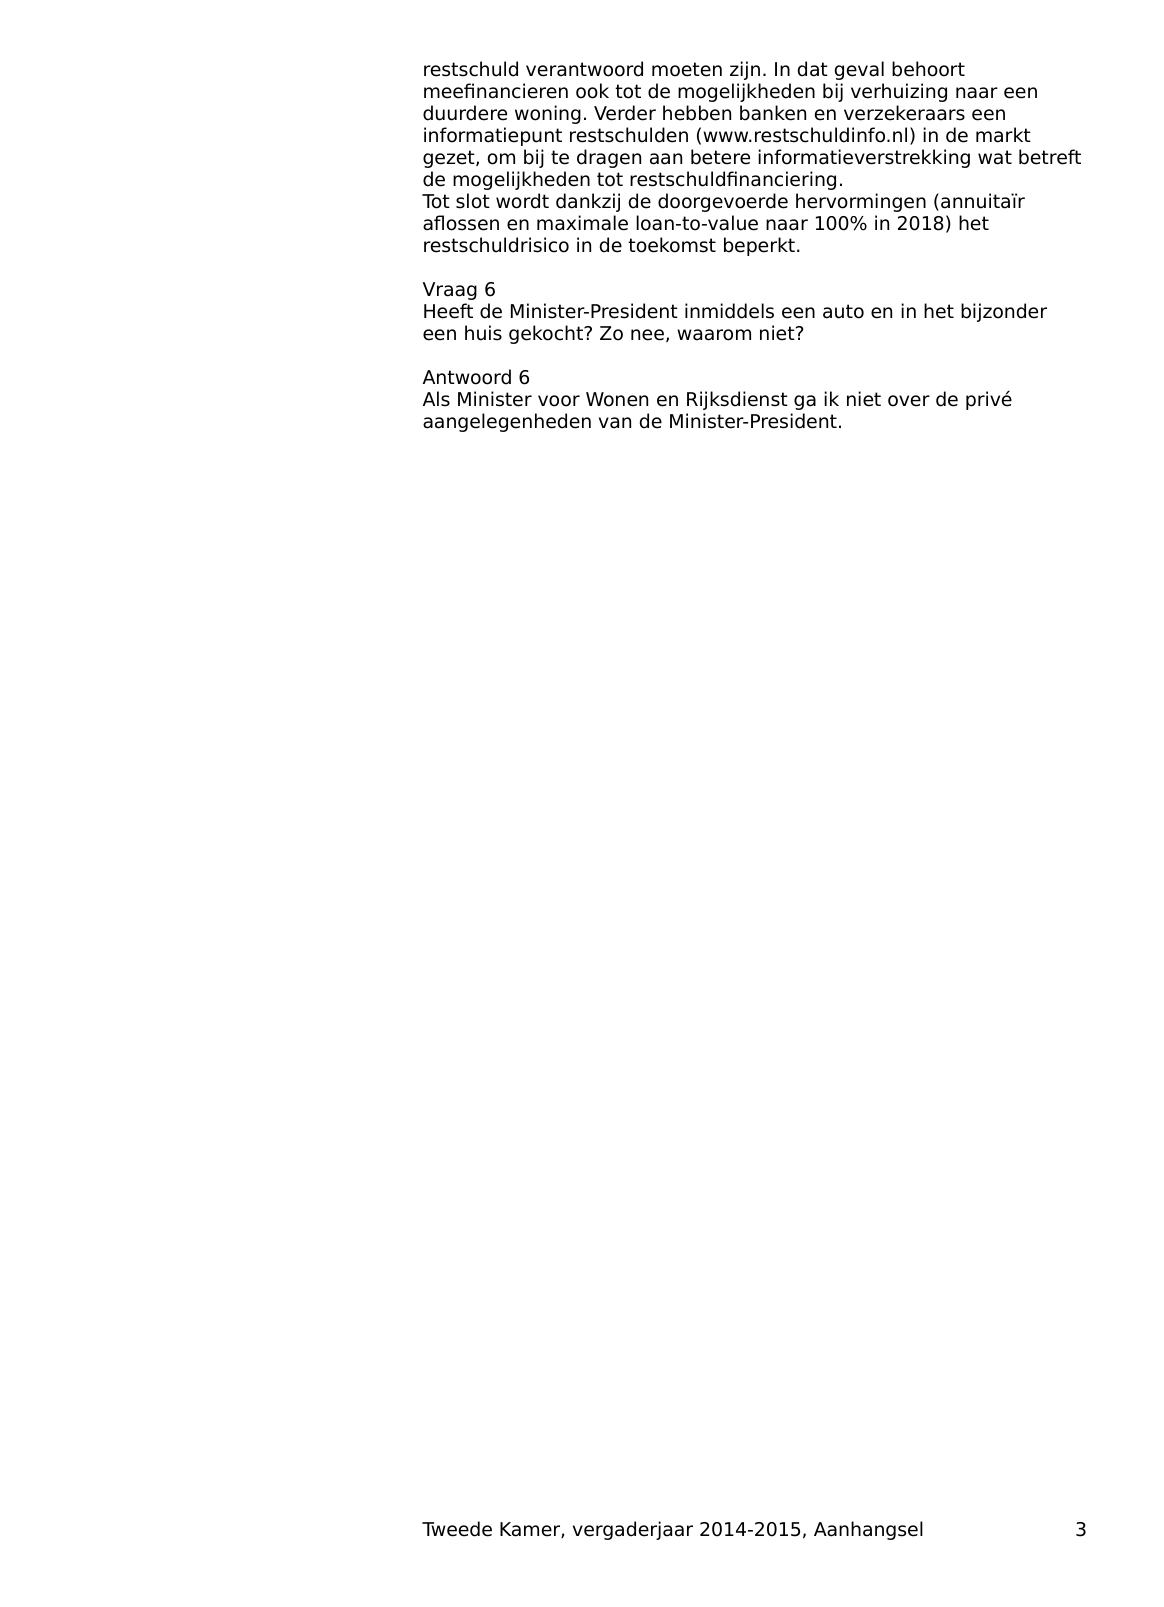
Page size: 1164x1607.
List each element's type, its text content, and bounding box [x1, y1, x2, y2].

text Antwoord 6 [422, 367, 1087, 389]
text Tot slot wordt dankzij de doorgevoerde hervormingen (annuitaïr aflossen en maximale loan-to-value naar 100% in 2018) het restschuldrisico in de toekomst beperkt. [422, 191, 1087, 257]
text Vraag 6 [422, 279, 1087, 301]
text Heeft de Minister-President inmiddels een auto en in het bijzonder een huis gekocht? Zo nee, waarom niet? [422, 301, 1087, 345]
text Als Minister voor Wonen en Rijksdienst ga ik niet over de privé aangelegenheden van de Minister-President. [422, 389, 1087, 433]
text restschuld verantwoord moeten zijn. In dat geval behoort meefinancieren ook tot de mogelijkheden bij verhuizing naar een duurdere woning. Verder hebben banken en verzekeraars een informatiepunt restschulden (www.restschuldinfo.nl) in de markt gezet, om bij te dragen aan betere informatieverstrekking wat betreft de mogelijkheden tot restschuldfinanciering. [422, 59, 1087, 191]
